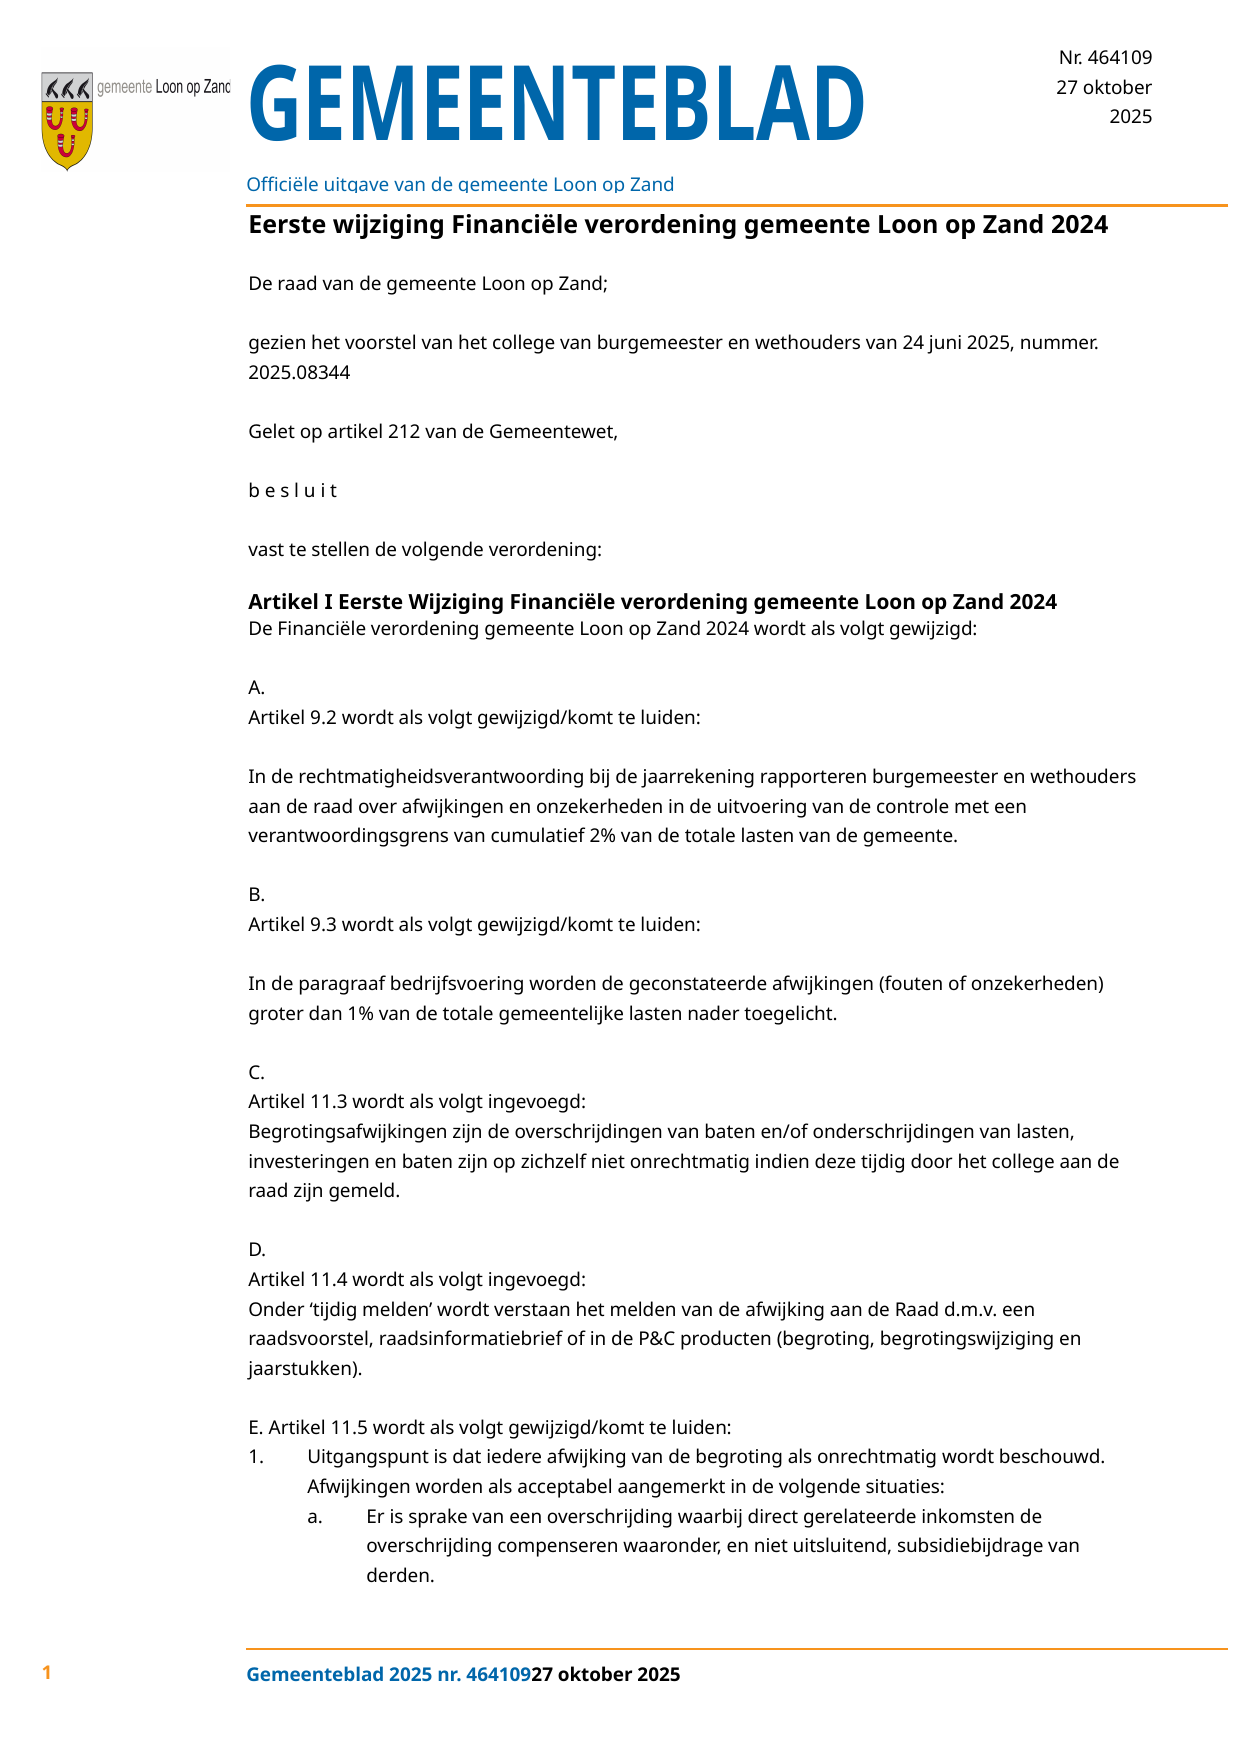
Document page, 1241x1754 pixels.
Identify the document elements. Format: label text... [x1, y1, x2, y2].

list Er is sprake van een overschrijding waarbij direct gerelateerde inkomsten de overschrijding compenseren waaronder, en niet uitsluitend, subsidiebijdrage van derden. [307, 1503, 1152, 1588]
text In de rechtmatigheidsverantwoording bij de jaarrekening rapporteren burgemeester en wethouders aan de raad over afwijkingen en onzekerheden in de uitvoering van de controle met een verantwoordingsgrens van cumulatief 2% van de totale lasten van de gemeente. [248, 763, 1152, 848]
text De raad van de gemeente Loon op Zand; [248, 270, 1152, 296]
text gezien het voorstel van het college van burgemeester en wethouders van 24 juni 2025, nummer. 2025.08344 [248, 329, 1152, 385]
text vast te stellen de volgende verordening: [248, 537, 1152, 562]
text Artikel 11.3 wordt als volgt ingevoegd: [248, 1089, 1152, 1114]
text Gelet op artikel 212 van de Gemeentewet, [248, 418, 1152, 444]
text Eerste wijziging Financiële verordening gemeente Loon op Zand 2024 [248, 207, 1152, 241]
text E. Artikel 11.5 wordt als volgt gewijzigd/komt te luiden: [248, 1414, 1152, 1440]
text Artikel 9.3 wordt als volgt gewijzigd/komt te luiden: [248, 911, 1152, 937]
text De Financiële verordening gemeente Loon op Zand 2024 wordt als volgt gewijzigd: [248, 615, 1152, 641]
text B. [248, 882, 1152, 907]
text Onder ‘tijdig melden’ wordt verstaan het melden van de afwijking aan de Raad d.m.v. een raadsvoorstel, raadsinformatiebrief of in de P&C producten (begroting, begrotingswijziging en jaarstukken). [248, 1296, 1152, 1381]
list Uitgangspunt is dat iedere afwijking van de begroting als onrechtmatig wordt beschouwd. Afwijkingen worden als acceptabel aangemerkt in de volgende situaties: [248, 1444, 1152, 1499]
text Artikel I Eerste Wijziging Financiële verordening gemeente Loon op Zand 2024 [248, 587, 1152, 615]
picture [41, 47, 231, 172]
text b e s l u i t [248, 477, 1152, 503]
text D. [248, 1237, 1152, 1262]
text Begrotingsafwijkingen zijn de overschrijdingen van baten en/of onderschrijdingen van lasten, investeringen en baten zijn op zichzelf niet onrechtmatig indien deze tijdig door het college aan de raad zijn gemeld. [248, 1118, 1152, 1203]
text In de paragraaf bedrijfsvoering worden de geconstateerde afwijkingen (fouten of onzekerheden) groter dan 1% van de totale gemeentelijke lasten nader toegelicht. [248, 970, 1152, 1026]
text Artikel 11.4 wordt als volgt ingevoegd: [248, 1266, 1152, 1292]
text A. [248, 674, 1152, 700]
text C. [248, 1059, 1152, 1085]
text Artikel 9.2 wordt als volgt gewijzigd/komt te luiden: [248, 704, 1152, 730]
